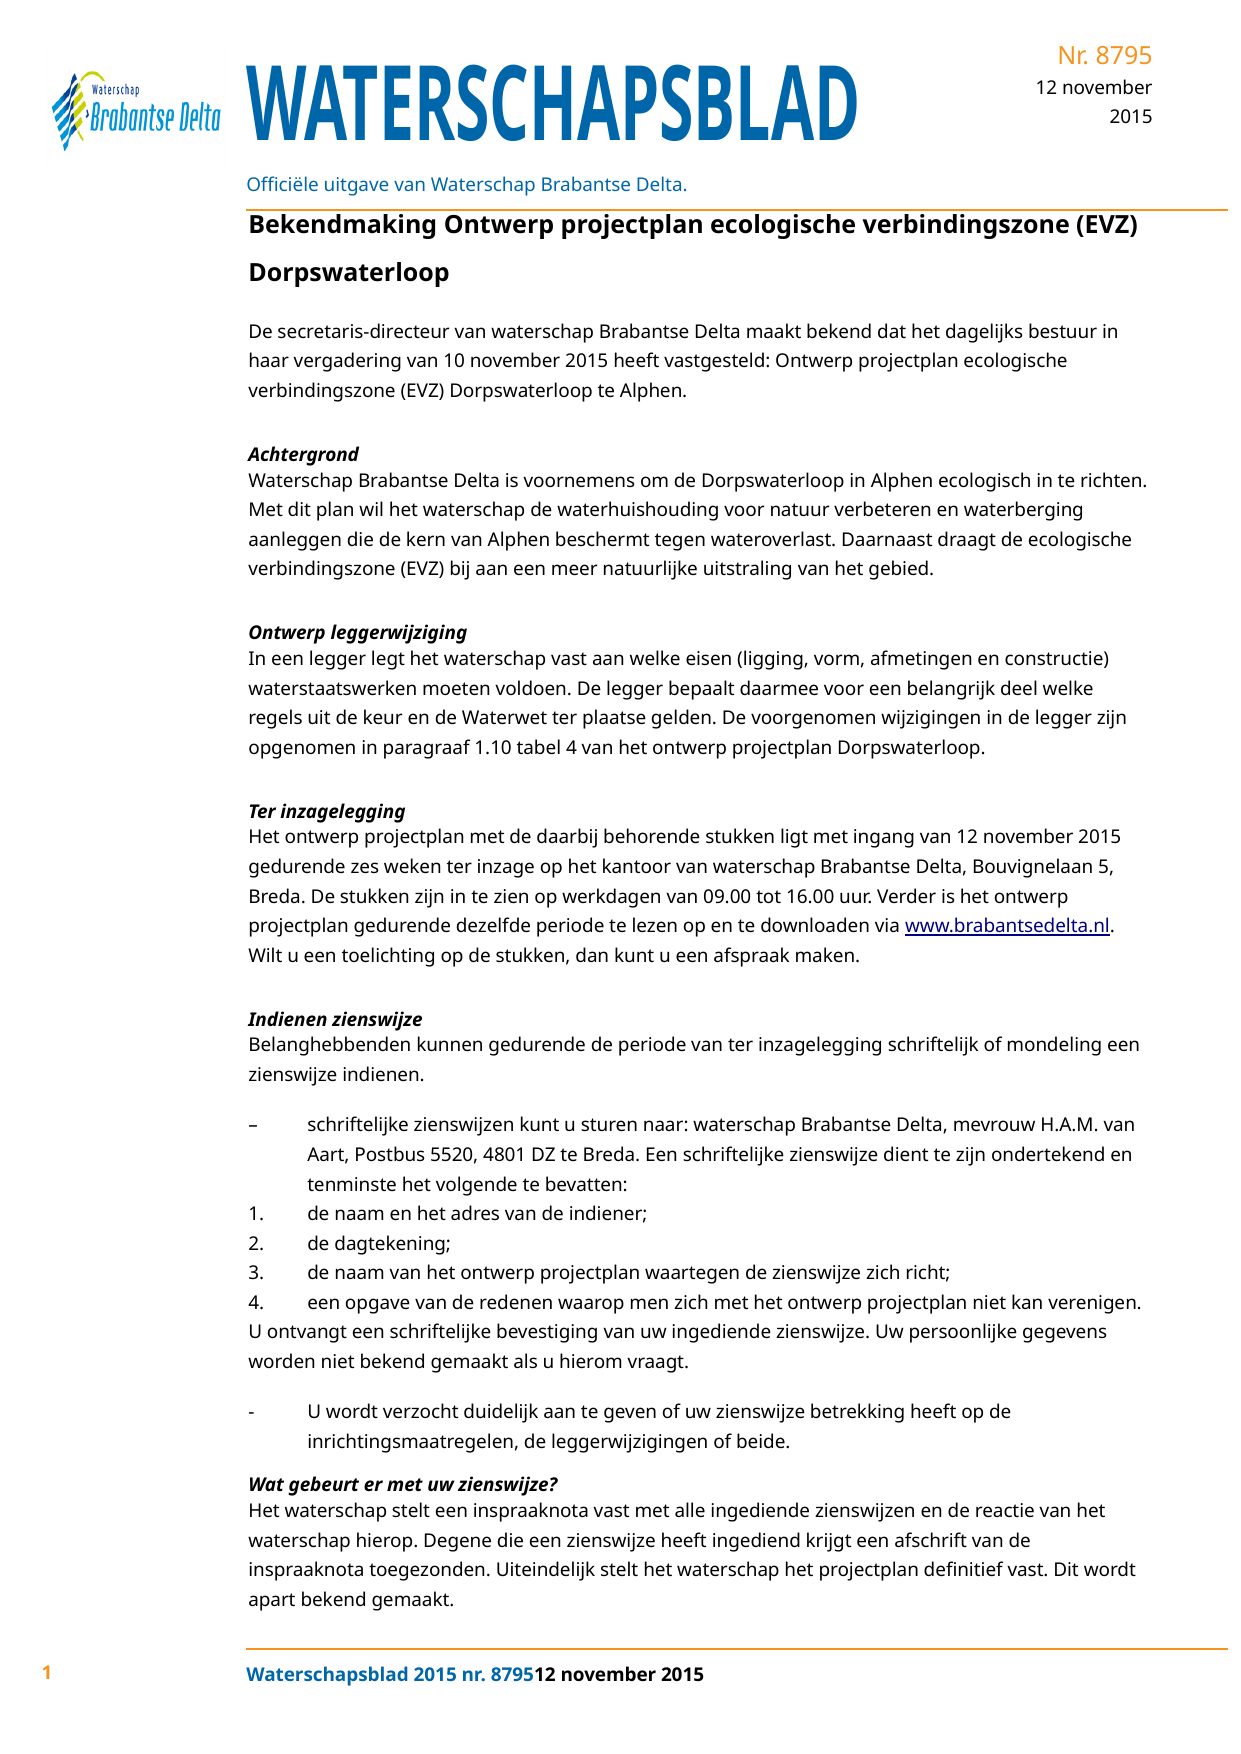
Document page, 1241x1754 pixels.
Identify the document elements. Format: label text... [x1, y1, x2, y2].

list een opgave van de redenen waarop men zich met het ontwerp projectplan niet kan verenigen. [248, 1289, 1152, 1315]
picture [41, 47, 231, 172]
list de naam en het adres van de indiener; [248, 1200, 1152, 1226]
text Het waterschap stelt een inspraaknota vast met alle ingediende zienswijzen en de reactie van het waterschap hierop. Degene die een zienswijze heeft ingediend krijgt een afschrift van de inspraaknota toegezonden. Uiteindelijk stelt het waterschap het projectplan definitief vast. Dit wordt apart bekend gemaakt. [248, 1497, 1152, 1612]
list schriftelijke zienswijzen kunt u sturen naar: waterschap Brabantse Delta, mevrouw H.A.M. van Aart, Postbus 5520, 4801 DZ te Breda. Een schriftelijke zienswijze dient te zijn ondertekend en tenminste het volgende te bevatten: [248, 1112, 1152, 1197]
text Waterschap Brabantse Delta is voornemens om de Dorpswaterloop in Alphen ecologisch in te richten. Met dit plan wil het waterschap de waterhuishouding voor natuur verbeteren en waterberging aanleggen die de kern van Alphen beschermt tegen wateroverlast. Daarnaast draagt de ecologische verbindingszone (EVZ) bij aan een meer natuurlijke uitstraling van het gebied. [248, 467, 1152, 581]
list U wordt verzocht duidelijk aan te geven of uw zienswijze betrekking heeft op de inrichtingsmaatregelen, de leggerwijzigingen of beide. [248, 1399, 1152, 1454]
text Belanghebbenden kunnen gedurende de periode van ter inzagelegging schriftelijk of mondeling een zienswijze indienen. [248, 1032, 1152, 1087]
text Ontwerp leggerwijziging [248, 619, 1152, 645]
text U ontvangt een schriftelijke bevestiging van uw ingediende zienswijze. Uw persoonlijke gegevens worden niet bekend gemaakt als u hierom vraagt. [248, 1319, 1152, 1374]
list de dagtekening; [248, 1230, 1152, 1256]
text Ter inzagelegging [248, 798, 1152, 824]
text Het ontwerp projectplan met de daarbij behorende stukken ligt met ingang van 12 november 2015 gedurende zes weken ter inzage op het kantoor van waterschap Brabantse Delta, Bouvignelaan 5, Breda. De stukken zijn in te zien op werkdagen van 09.00 tot 16.00 uur. Verder is het ontwerp projectplan gedurende dezelfde periode te lezen op en te downloaden via www.brabantsedelta.nl. Wilt u een toelichting op de stukken, dan kunt u een afspraak maken. [248, 824, 1152, 968]
text Wat gebeurt er met uw zienswijze? [248, 1471, 1152, 1497]
text In een legger legt het waterschap vast aan welke eisen (ligging, vorm, afmetingen en constructie) waterstaatswerken moeten voldoen. De legger bepaalt daarmee voor een belangrijk deel welke regels uit de keur en de Waterwet ter plaatse gelden. De voorgenomen wijzigingen in de legger zijn opgenomen in paragraaf 1.10 tabel 4 van het ontwerp projectplan Dorpswaterloop. [248, 645, 1152, 760]
list de naam van het ontwerp projectplan waartegen de zienswijze zich richt; [248, 1259, 1152, 1285]
text Indienen zienswijze [248, 1006, 1152, 1032]
text De secretaris-directeur van waterschap Brabantse Delta maakt bekend dat het dagelijks bestuur in haar vergadering van 10 november 2015 heeft vastgesteld: Ontwerp projectplan ecologische verbindingszone (EVZ) Dorpswaterloop te Alphen. [248, 318, 1152, 403]
text Bekendmaking Ontwerp projectplan ecologische verbindingszone (EVZ) Dorpswaterloop [248, 211, 1152, 288]
text Achtergrond [248, 441, 1152, 467]
